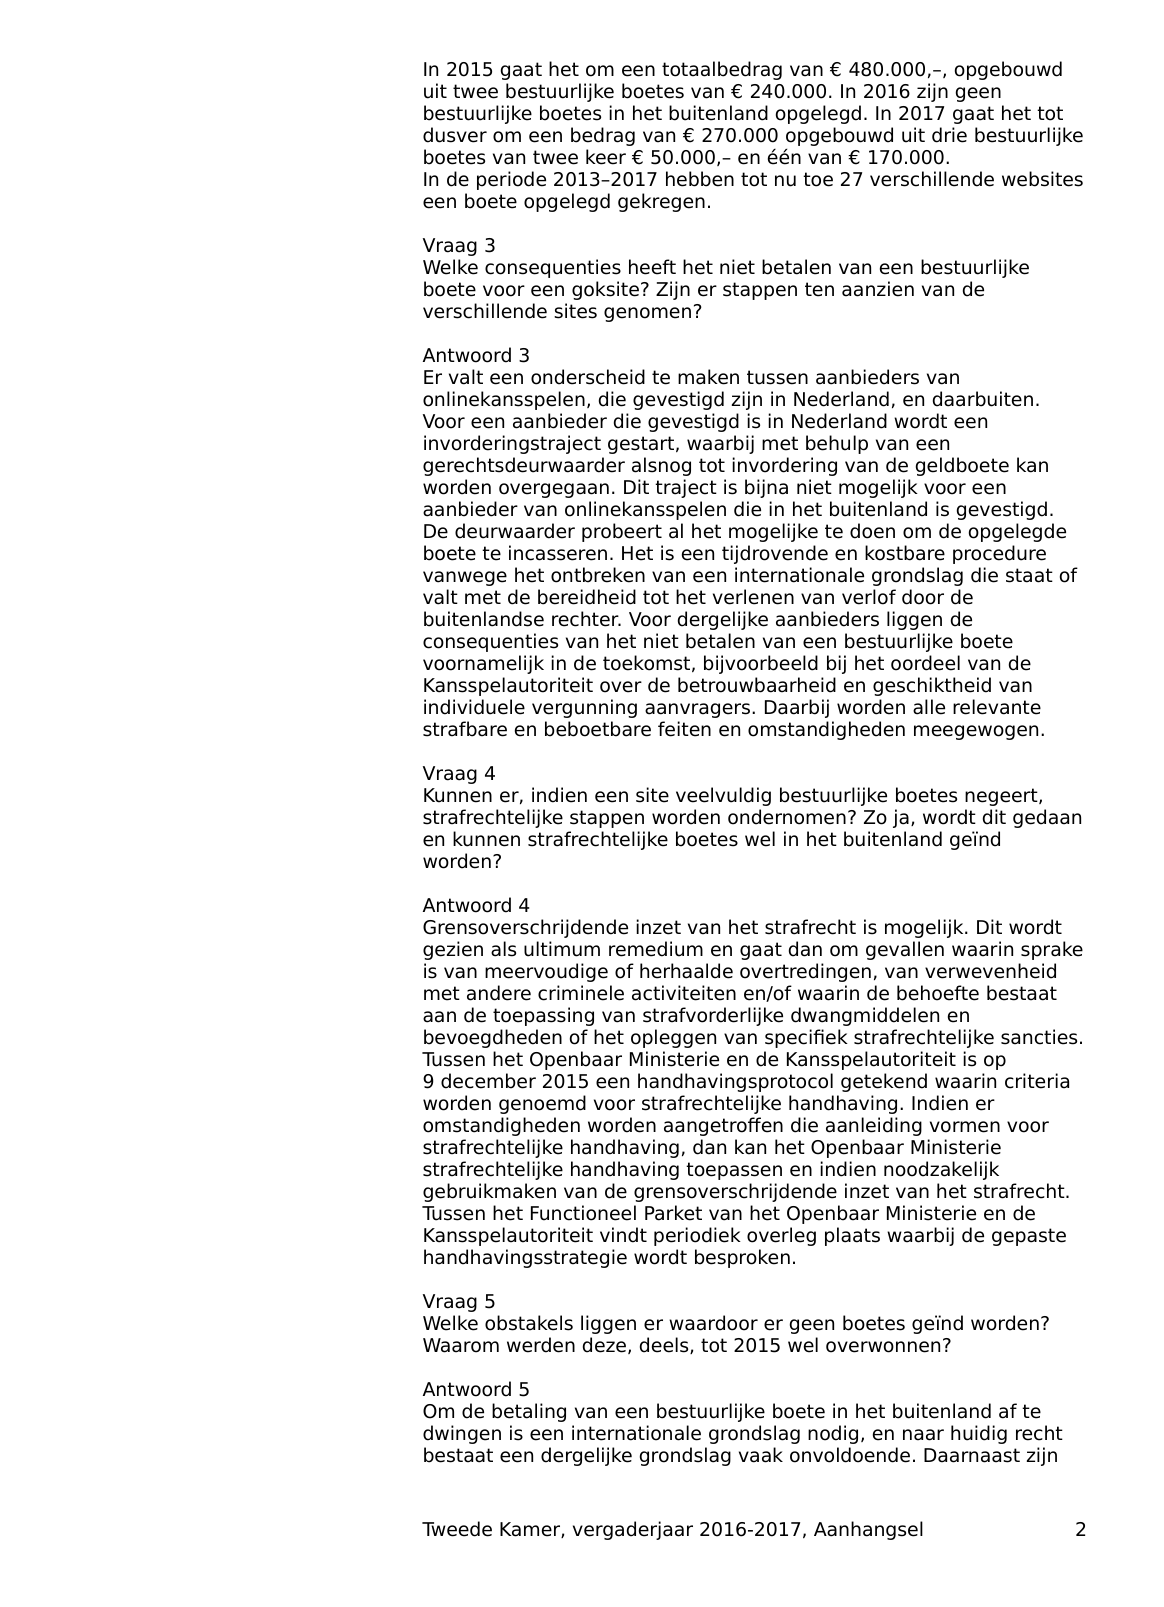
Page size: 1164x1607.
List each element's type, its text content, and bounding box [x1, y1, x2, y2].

text Vraag 5 [422, 1291, 1087, 1313]
text Vraag 4 [422, 763, 1087, 785]
text In de periode 2013–2017 hebben tot nu toe 27 verschillende websites een boete opgelegd gekregen. [422, 169, 1087, 213]
text Er valt een onderscheid te maken tussen aanbieders van onlinekansspelen, die gevestigd zijn in Nederland, en daarbuiten. Voor een aanbieder die gevestigd is in Nederland wordt een invorderingstraject gestart, waarbij met behulp van een gerechtsdeurwaarder alsnog tot invordering van de geldboete kan worden overgegaan. Dit traject is bijna niet mogelijk voor een aanbieder van onlinekansspelen die in het buitenland is gevestigd. De deurwaarder probeert al het mogelijke te doen om de opgelegde boete te incasseren. Het is een tijdrovende en kostbare procedure vanwege het ontbreken van een internationale grondslag die staat of valt met de bereidheid tot het verlenen van verlof door de buitenlandse rechter. Voor dergelijke aanbieders liggen de consequenties van het niet betalen van een bestuurlijke boete voornamelijk in de toekomst, bijvoorbeeld bij het oordeel van de Kansspelautoriteit over de betrouwbaarheid en geschiktheid van individuele vergunning aanvragers. Daarbij worden alle relevante strafbare en beboetbare feiten en omstandigheden meegewogen. [422, 367, 1087, 741]
text Om de betaling van een bestuurlijke boete in het buitenland af te dwingen is een internationale grondslag nodig, en naar huidig recht bestaat een dergelijke grondslag vaak onvoldoende. Daarnaast zijn [422, 1401, 1087, 1467]
text Vraag 3 [422, 235, 1087, 257]
text In 2015 gaat het om een totaalbedrag van € 480.000,–, opgebouwd uit twee bestuurlijke boetes van € 240.000. In 2016 zijn geen bestuurlijke boetes in het buitenland opgelegd. In 2017 gaat het tot dusver om een bedrag van € 270.000 opgebouwd uit drie bestuurlijke boetes van twee keer € 50.000,– en één van € 170.000. [422, 59, 1087, 169]
text Welke consequenties heeft het niet betalen van een bestuurlijke boete voor een goksite? Zijn er stappen ten aanzien van de verschillende sites genomen? [422, 257, 1087, 323]
text Welke obstakels liggen er waardoor er geen boetes geïnd worden? Waarom werden deze, deels, tot 2015 wel overwonnen? [422, 1313, 1087, 1357]
text Grensoverschrijdende inzet van het strafrecht is mogelijk. Dit wordt gezien als ultimum remedium en gaat dan om gevallen waarin sprake is van meervoudige of herhaalde overtredingen, van verwevenheid met andere criminele activiteiten en/of waarin de behoefte bestaat aan de toepassing van strafvorderlijke dwangmiddelen en bevoegdheden of het opleggen van specifiek strafrechtelijke sancties. Tussen het Openbaar Ministerie en de Kansspelautoriteit is op 9 december 2015 een handhavingsprotocol getekend waarin criteria worden genoemd voor strafrechtelijke handhaving. Indien er omstandigheden worden aangetroffen die aanleiding vormen voor strafrechtelijke handhaving, dan kan het Openbaar Ministerie strafrechtelijke handhaving toepassen en indien noodzakelijk gebruikmaken van de grensoverschrijdende inzet van het strafrecht. Tussen het Functioneel Parket van het Openbaar Ministerie en de Kansspelautoriteit vindt periodiek overleg plaats waarbij de gepaste handhavingsstrategie wordt besproken. [422, 917, 1087, 1269]
text Kunnen er, indien een site veelvuldig bestuurlijke boetes negeert, strafrechtelijke stappen worden ondernomen? Zo ja, wordt dit gedaan en kunnen strafrechtelijke boetes wel in het buitenland geïnd worden? [422, 785, 1087, 873]
text Antwoord 3 [422, 345, 1087, 367]
text Antwoord 5 [422, 1379, 1087, 1401]
text Antwoord 4 [422, 895, 1087, 917]
